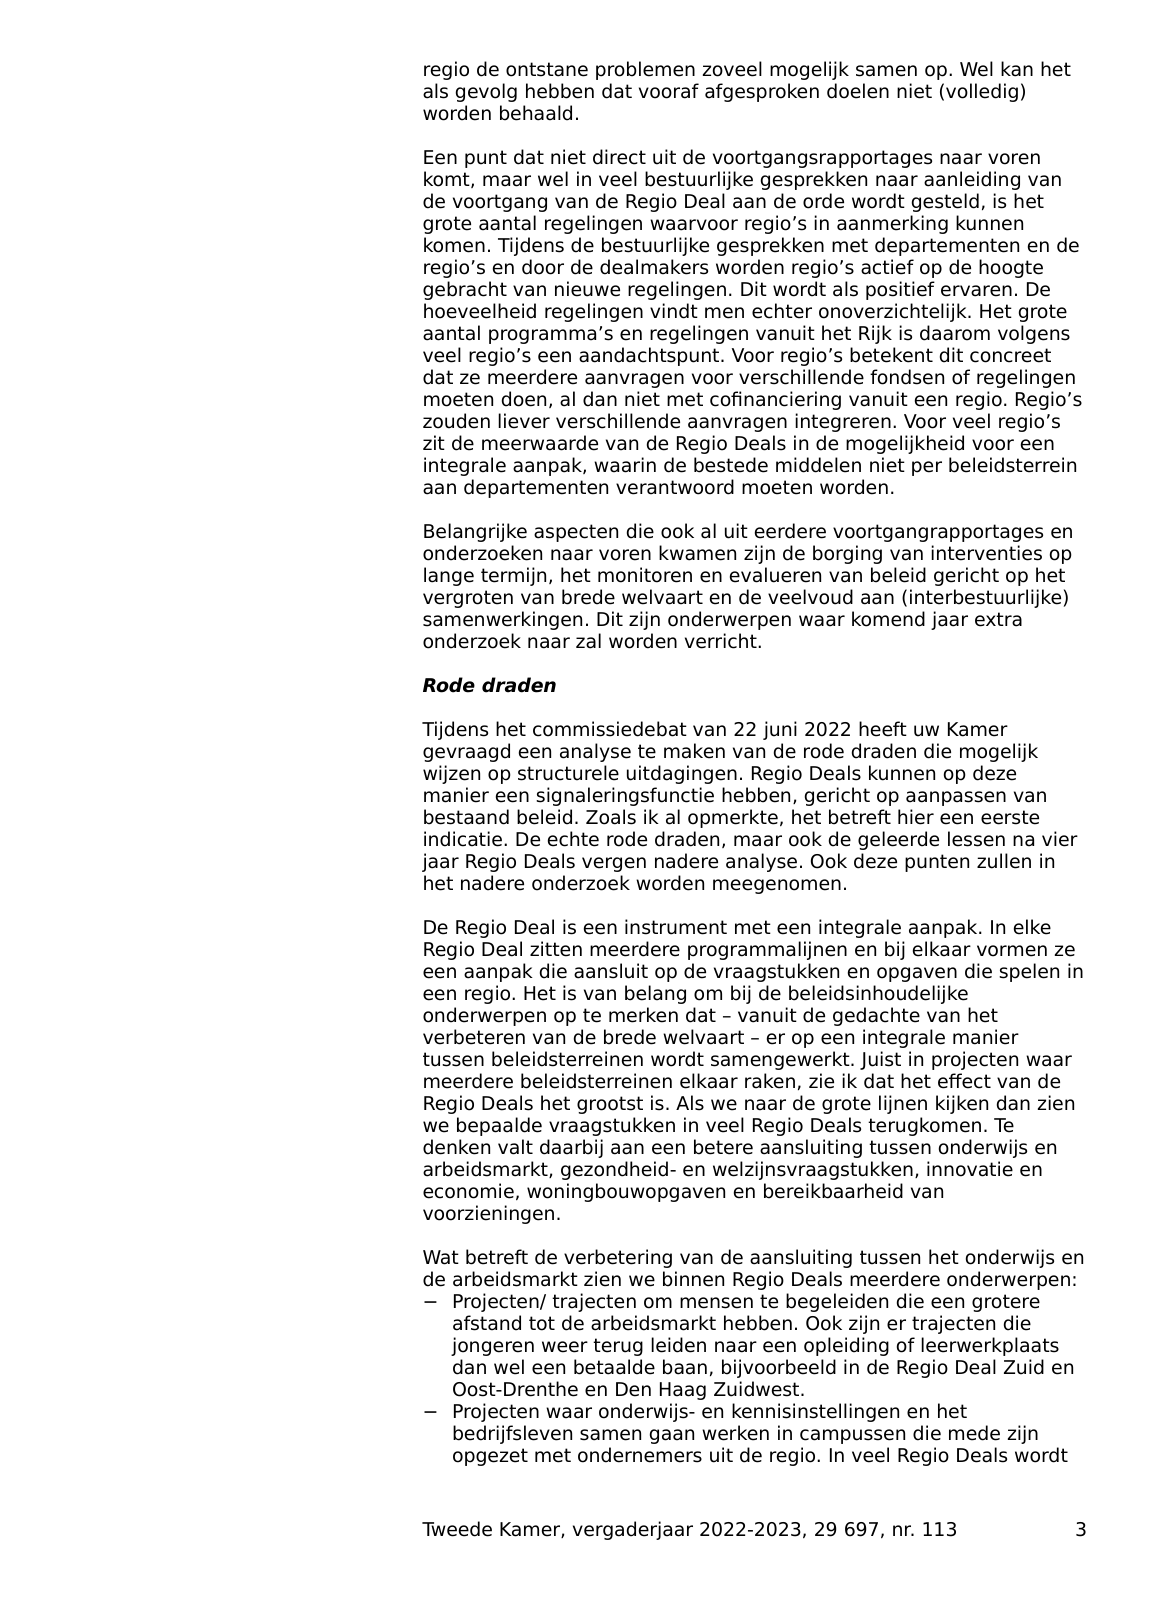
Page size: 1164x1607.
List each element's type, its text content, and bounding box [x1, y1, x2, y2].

text − Projecten waar onderwijs- en kennisinstellingen en het bedrijfsleven samen gaan werken in campussen die mede zijn opgezet met ondernemers uit de regio. In veel Regio Deals wordt [422, 1401, 1087, 1467]
text De Regio Deal is een instrument met een integrale aanpak. In elke Regio Deal zitten meerdere programmalijnen en bij elkaar vormen ze een aanpak die aansluit op de vraagstukken en opgaven die spelen in een regio. Het is van belang om bij de beleidsinhoudelijke onderwerpen op te merken dat – vanuit de gedachte van het verbeteren van de brede welvaart – er op een integrale manier tussen beleidsterreinen wordt samengewerkt. Juist in projecten waar meerdere beleidsterreinen elkaar raken, zie ik dat het effect van de Regio Deals het grootst is. Als we naar de grote lijnen kijken dan zien we bepaalde vraagstukken in veel Regio Deals terugkomen. Te denken valt daarbij aan een betere aansluiting tussen onderwijs en arbeidsmarkt, gezondheid- en welzijnsvraagstukken, innovatie en economie, woningbouwopgaven en bereikbaarheid van voorzieningen. [422, 917, 1087, 1225]
text regio de ontstane problemen zoveel mogelijk samen op. Wel kan het als gevolg hebben dat vooraf afgesproken doelen niet (volledig) worden behaald. [422, 59, 1087, 125]
text Belangrijke aspecten die ook al uit eerdere voortgangrapportages en onderzoeken naar voren kwamen zijn de borging van interventies op lange termijn, het monitoren en evalueren van beleid gericht op het vergroten van brede welvaart en de veelvoud aan (interbestuurlijke) samenwerkingen. Dit zijn onderwerpen waar komend jaar extra onderzoek naar zal worden verricht. [422, 521, 1087, 653]
text Wat betreft de verbetering van de aansluiting tussen het onderwijs en de arbeidsmarkt zien we binnen Regio Deals meerdere onderwerpen: [422, 1247, 1087, 1291]
text Een punt dat niet direct uit de voortgangsrapportages naar voren komt, maar wel in veel bestuurlijke gesprekken naar aanleiding van de voortgang van de Regio Deal aan de orde wordt gesteld, is het grote aantal regelingen waarvoor regio’s in aanmerking kunnen komen. Tijdens de bestuurlijke gesprekken met departementen en de regio’s en door de dealmakers worden regio’s actief op de hoogte gebracht van nieuwe regelingen. Dit wordt als positief ervaren. De hoeveelheid regelingen vindt men echter onoverzichtelijk. Het grote aantal programma’s en regelingen vanuit het Rijk is daarom volgens veel regio’s een aandachtspunt. Voor regio’s betekent dit concreet dat ze meerdere aanvragen voor verschillende fondsen of regelingen moeten doen, al dan niet met cofinanciering vanuit een regio. Regio’s zouden liever verschillende aanvragen integreren. Voor veel regio’s zit de meerwaarde van de Regio Deals in de mogelijkheid voor een integrale aanpak, waarin de bestede middelen niet per beleidsterrein aan departementen verantwoord moeten worden. [422, 147, 1087, 499]
subtitle Rode draden [422, 675, 1087, 697]
text Tijdens het commissiedebat van 22 juni 2022 heeft uw Kamer gevraagd een analyse te maken van de rode draden die mogelijk wijzen op structurele uitdagingen. Regio Deals kunnen op deze manier een signaleringsfunctie hebben, gericht op aanpassen van bestaand beleid. Zoals ik al opmerkte, het betreft hier een eerste indicatie. De echte rode draden, maar ook de geleerde lessen na vier jaar Regio Deals vergen nadere analyse. Ook deze punten zullen in het nadere onderzoek worden meegenomen. [422, 719, 1087, 895]
text − Projecten/ trajecten om mensen te begeleiden die een grotere afstand tot de arbeidsmarkt hebben. Ook zijn er trajecten die jongeren weer terug leiden naar een opleiding of leerwerkplaats dan wel een betaalde baan, bijvoorbeeld in de Regio Deal Zuid en Oost-Drenthe en Den Haag Zuidwest. [422, 1291, 1087, 1401]
